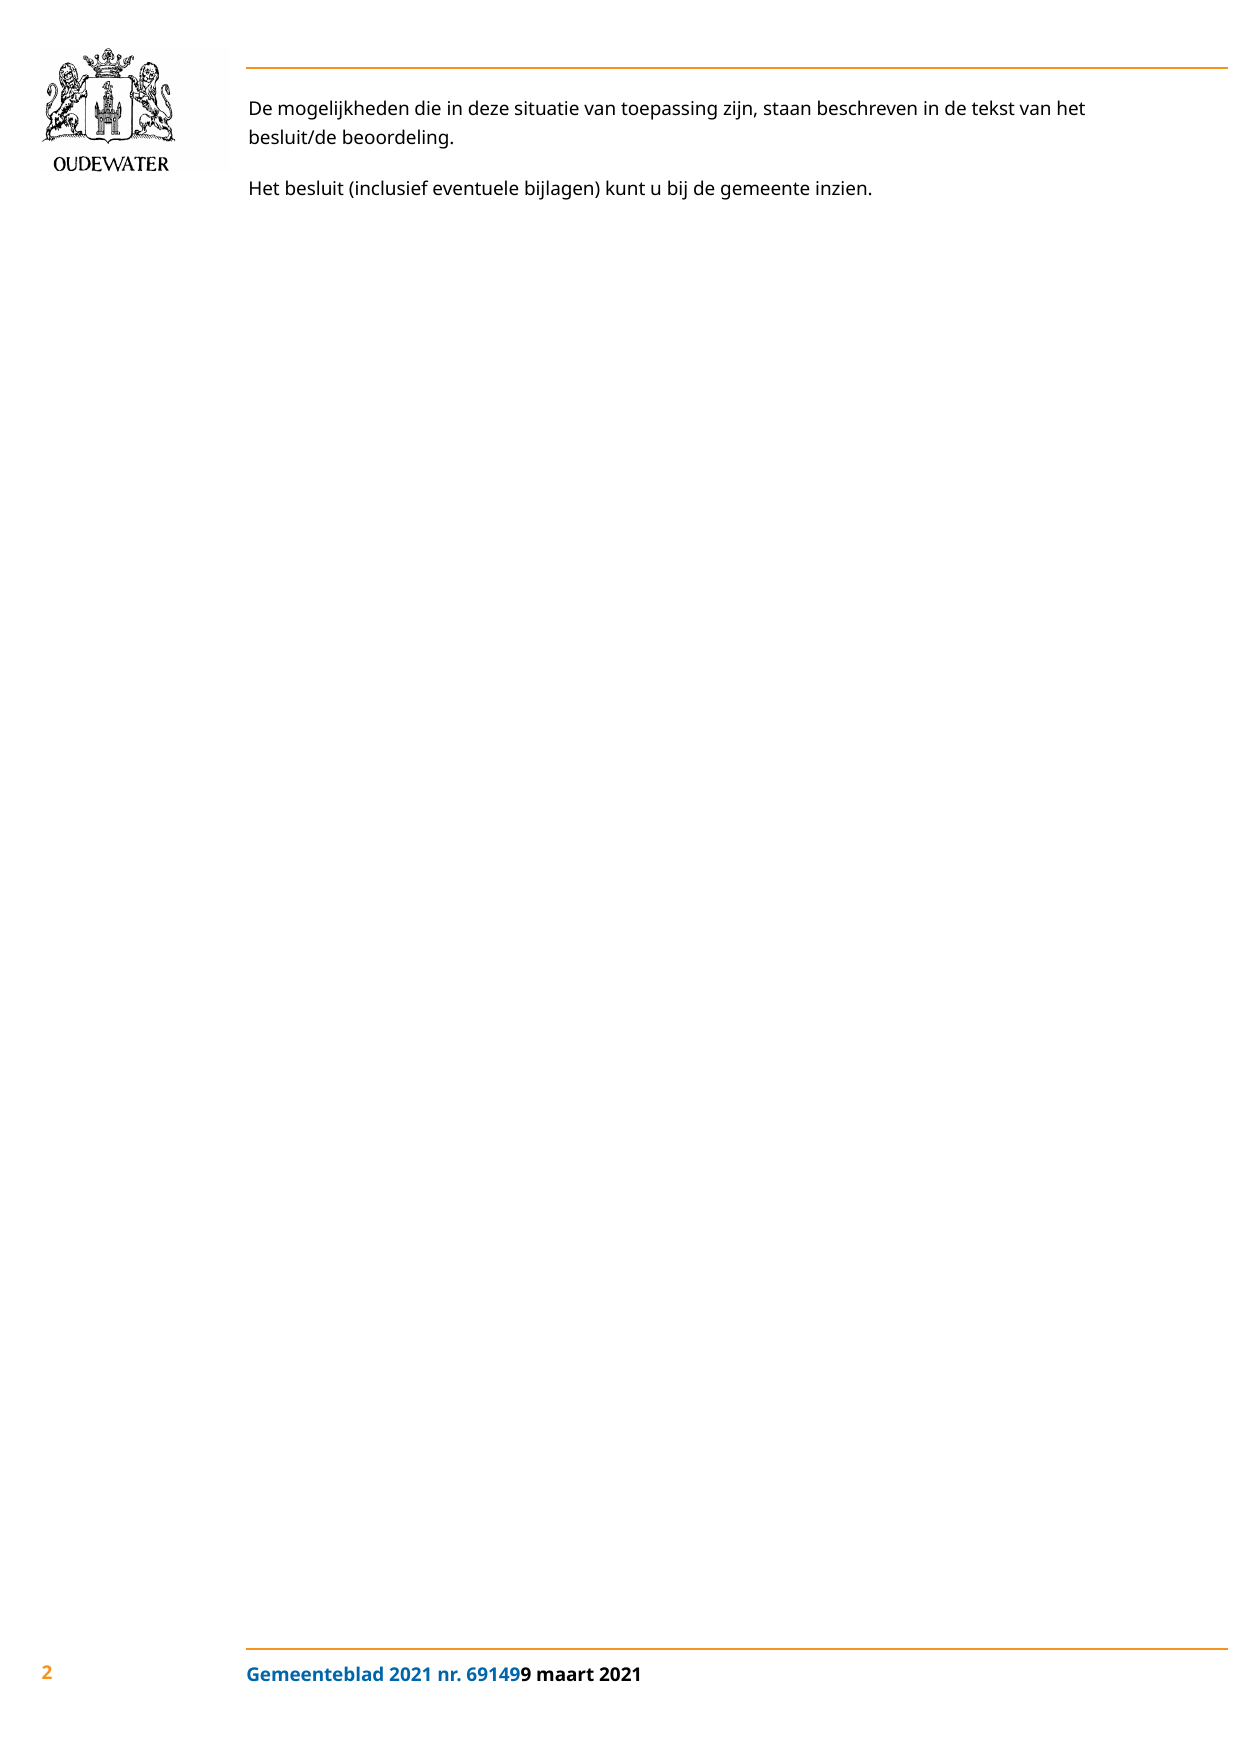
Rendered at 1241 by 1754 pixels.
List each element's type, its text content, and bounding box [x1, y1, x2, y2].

picture [41, 47, 231, 172]
text De mogelijkheden die in deze situatie van toepassing zijn, staan beschreven in de tekst van het besluit/de beoordeling. [248, 95, 1152, 150]
text Het besluit (inclusief eventuele bijlagen) kunt u bij de gemeente inzien. [248, 175, 1152, 201]
